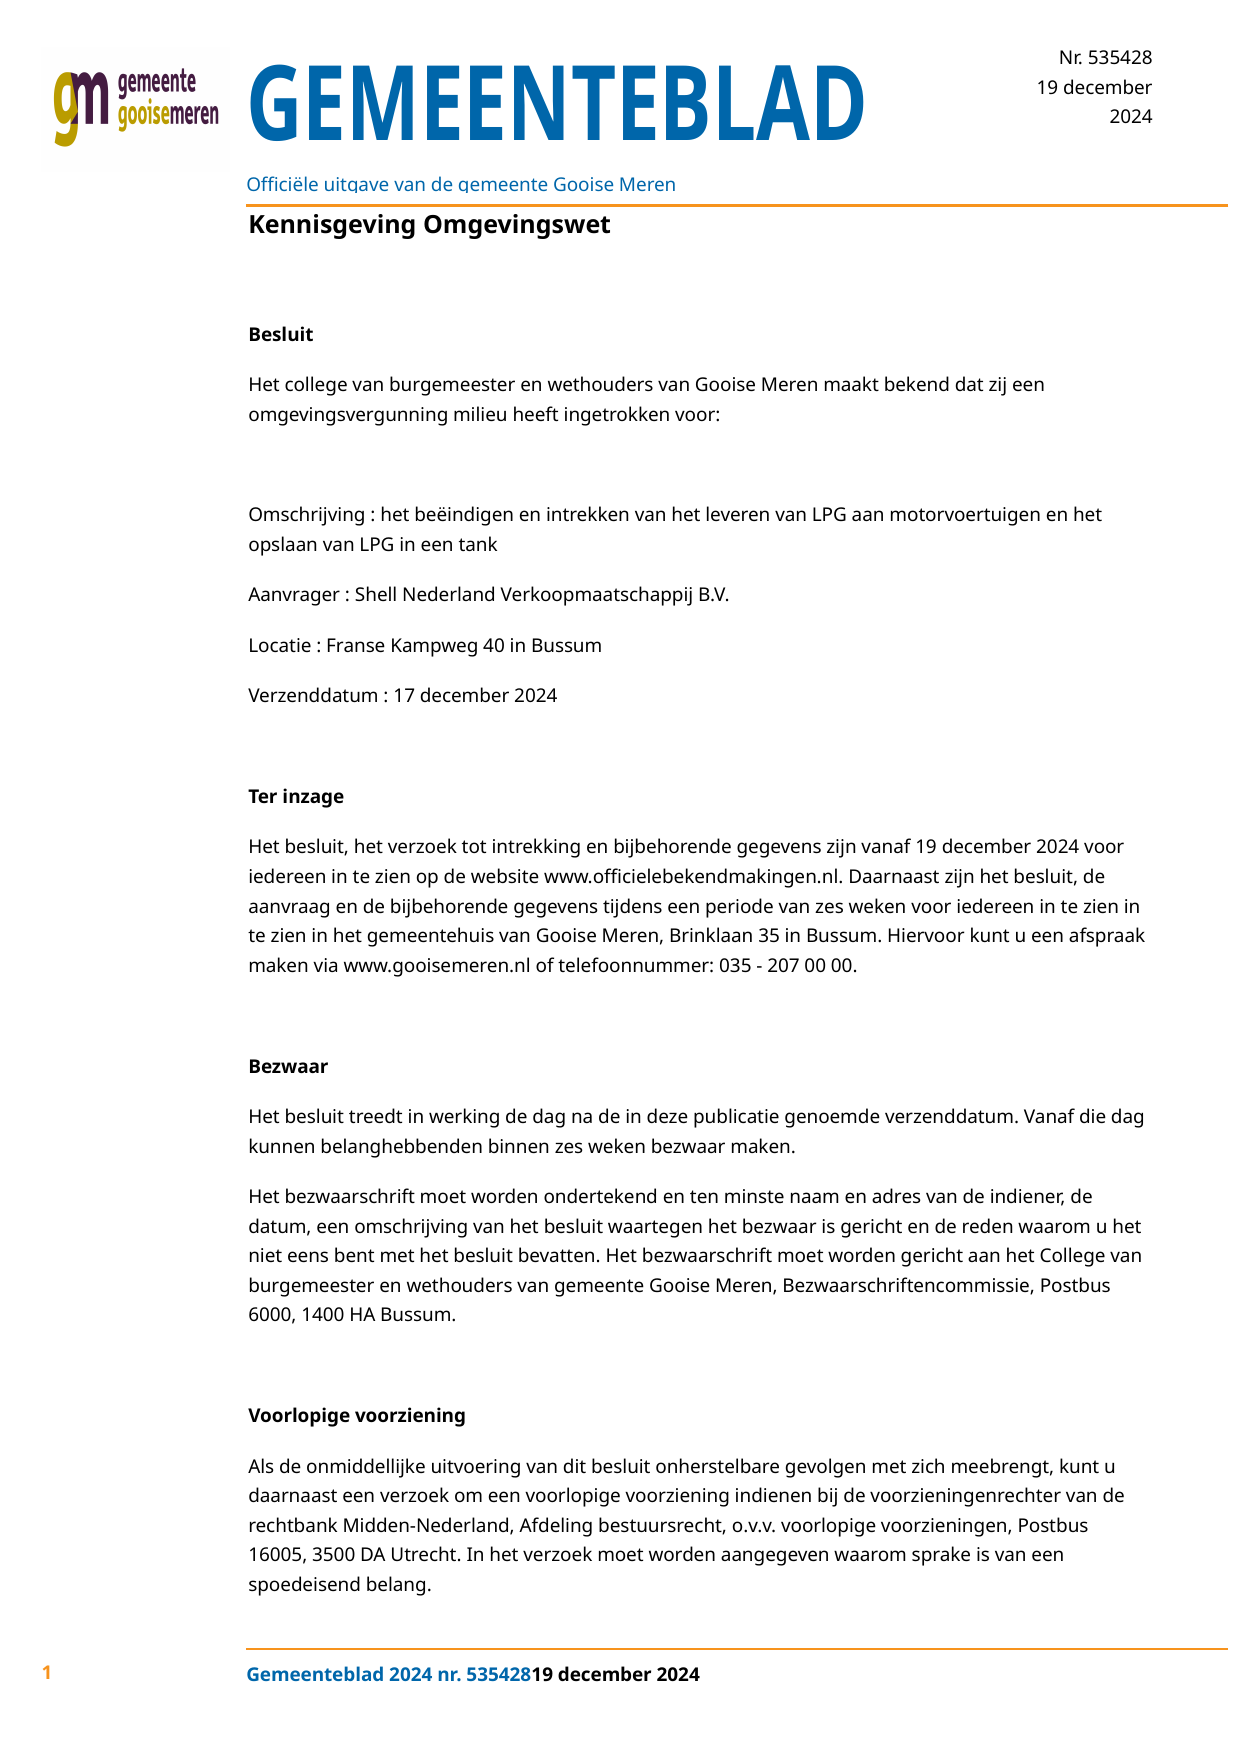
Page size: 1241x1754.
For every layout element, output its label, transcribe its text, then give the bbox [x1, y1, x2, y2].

text Het bezwaarschrift moet worden ondertekend en ten minste naam en adres van de indiener, de datum, een omschrijving van het besluit waartegen het bezwaar is gericht en de reden waarom u het niet eens bent met het besluit bevatten. Het bezwaarschrift moet worden gericht aan het College van burgemeester en wethouders van gemeente Gooise Meren, Bezwaarschriftencommissie, Postbus 6000, 1400 HA Bussum. [248, 1183, 1152, 1327]
text Het college van burgemeester en wethouders van Gooise Meren maakt bekend dat zij een omgevingsvergunning milieu heeft ingetrokken voor: [248, 371, 1152, 426]
text Verzenddatum : 17 december 2024 [248, 682, 1152, 708]
text Omschrijving : het beëindigen en intrekken van het leveren van LPG aan motorvoertuigen en het opslaan van LPG in een tank [248, 502, 1152, 557]
text Het besluit treedt in werking de dag na de in deze publicatie genoemde verzenddatum. Vanaf die dag kunnen belanghebbenden binnen zes weken bezwaar maken. [248, 1103, 1152, 1158]
picture [41, 47, 231, 172]
text Bezwaar [248, 1053, 1152, 1078]
text Voorlopige voorziening [248, 1402, 1152, 1428]
text Ter inzage [248, 783, 1152, 809]
text Aanvrager : Shell Nederland Verkoopmaatschappij B.V. [248, 582, 1152, 607]
text Kennisgeving Omgevingswet [248, 207, 1152, 241]
text Als de onmiddellijke uitvoering van dit besluit onherstelbare gevolgen met zich meebrengt, kunt u daarnaast een verzoek om een voorlopige voorziening indienen bij de voorzieningenrechter van de rechtbank Midden-Nederland, Afdeling bestuursrecht, o.v.v. voorlopige voorzieningen, Postbus 16005, 3500 DA Utrecht. In het verzoek moet worden aangegeven waarom sprake is van een spoedeisend belang. [248, 1453, 1152, 1597]
text Het besluit, het verzoek tot intrekking en bijbehorende gegevens zijn vanaf 19 december 2024 voor iedereen in te zien op de website www.officielebekendmakingen.nl. Daarnaast zijn het besluit, de aanvraag en de bijbehorende gegevens tijdens een periode van zes weken voor iedereen in te zien in te zien in het gemeentehuis van Gooise Meren, Brinklaan 35 in Bussum. Hiervoor kunt u een afspraak maken via www.gooisemeren.nl of telefoonnummer: 035 - 207 00 00. [248, 834, 1152, 978]
text Besluit [248, 321, 1152, 346]
text Locatie : Franse Kampweg 40 in Bussum [248, 632, 1152, 658]
